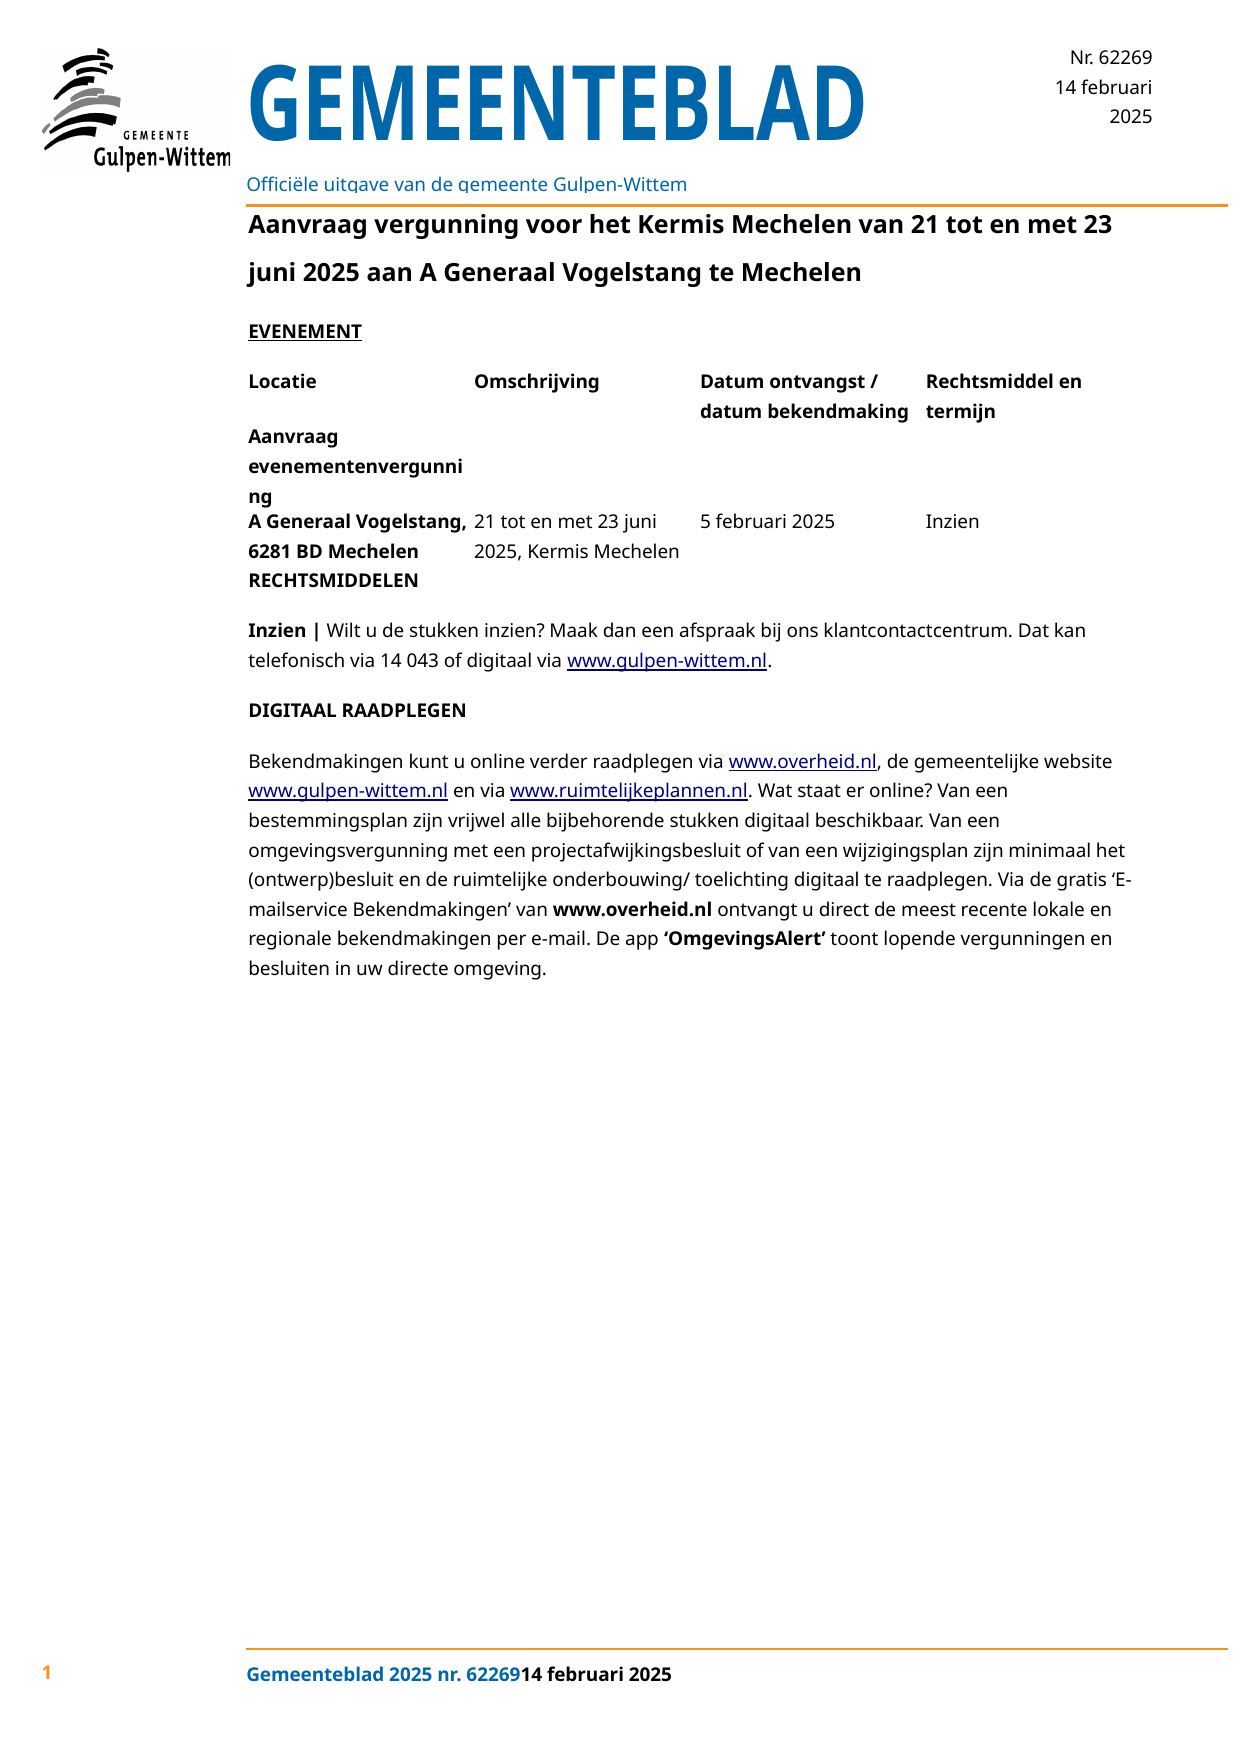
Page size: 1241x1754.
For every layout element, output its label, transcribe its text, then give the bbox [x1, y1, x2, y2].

table_header Locatie [248, 369, 474, 424]
table_cell [700, 424, 926, 509]
table_cell [926, 424, 1152, 509]
table_header Omschrijving [474, 369, 700, 424]
text Inzien | Wilt u de stukken inzien? Maak dan een afspraak bij ons klantcontactcentrum. Dat kan telefonisch via 14 043 of digitaal via www.gulpen-wittem.nl. [248, 618, 1152, 673]
table_cell 21 tot en met 23 juni 2025, Kermis Mechelen [474, 509, 700, 564]
table_cell A Generaal Vogelstang, 6281 BD Mechelen [248, 509, 474, 564]
picture [41, 47, 231, 172]
text RECHTSMIDDELEN [248, 567, 1152, 593]
text Aanvraag vergunning voor het Kermis Mechelen van 21 tot en met 23 juni 2025 aan A Generaal Vogelstang te Mechelen [248, 207, 1152, 288]
table_cell Aanvraag evenementenvergunning [248, 424, 474, 509]
text Bekendmakingen kunt u online verder raadplegen via www.overheid.nl, de gemeentelijke website www.gulpen-wittem.nl en via www.ruimtelijkeplannen.nl. Wat staat er online? Van een bestemmingsplan zijn vrijwel alle bijbehorende stukken digitaal beschikbaar. Van een omgevingsvergunning met een projectafwijkingsbesluit of van een wijzigingsplan zijn minimaal het (ontwerp)besluit en de ruimtelijke onderbouwing/ toelichting digitaal te raadplegen. Via de gratis ‘E-mailservice Bekendmakingen’ van www.overheid.nl ontvangt u direct de meest recente lokale en regionale bekendmakingen per e-mail. De app ‘OmgevingsAlert’ toont lopende vergunningen en besluiten in uw directe omgeving. [248, 748, 1152, 981]
text DIGITAAL RAADPLEGEN [248, 698, 1152, 723]
table_cell [474, 424, 700, 509]
table_header Rechtsmiddel en termijn [926, 369, 1152, 424]
text EVENEMENT [248, 318, 1152, 344]
table_cell Inzien [926, 509, 1152, 564]
table_cell 5 februari 2025 [700, 509, 926, 564]
table_header Datum ontvangst / datum bekendmaking [700, 369, 926, 424]
